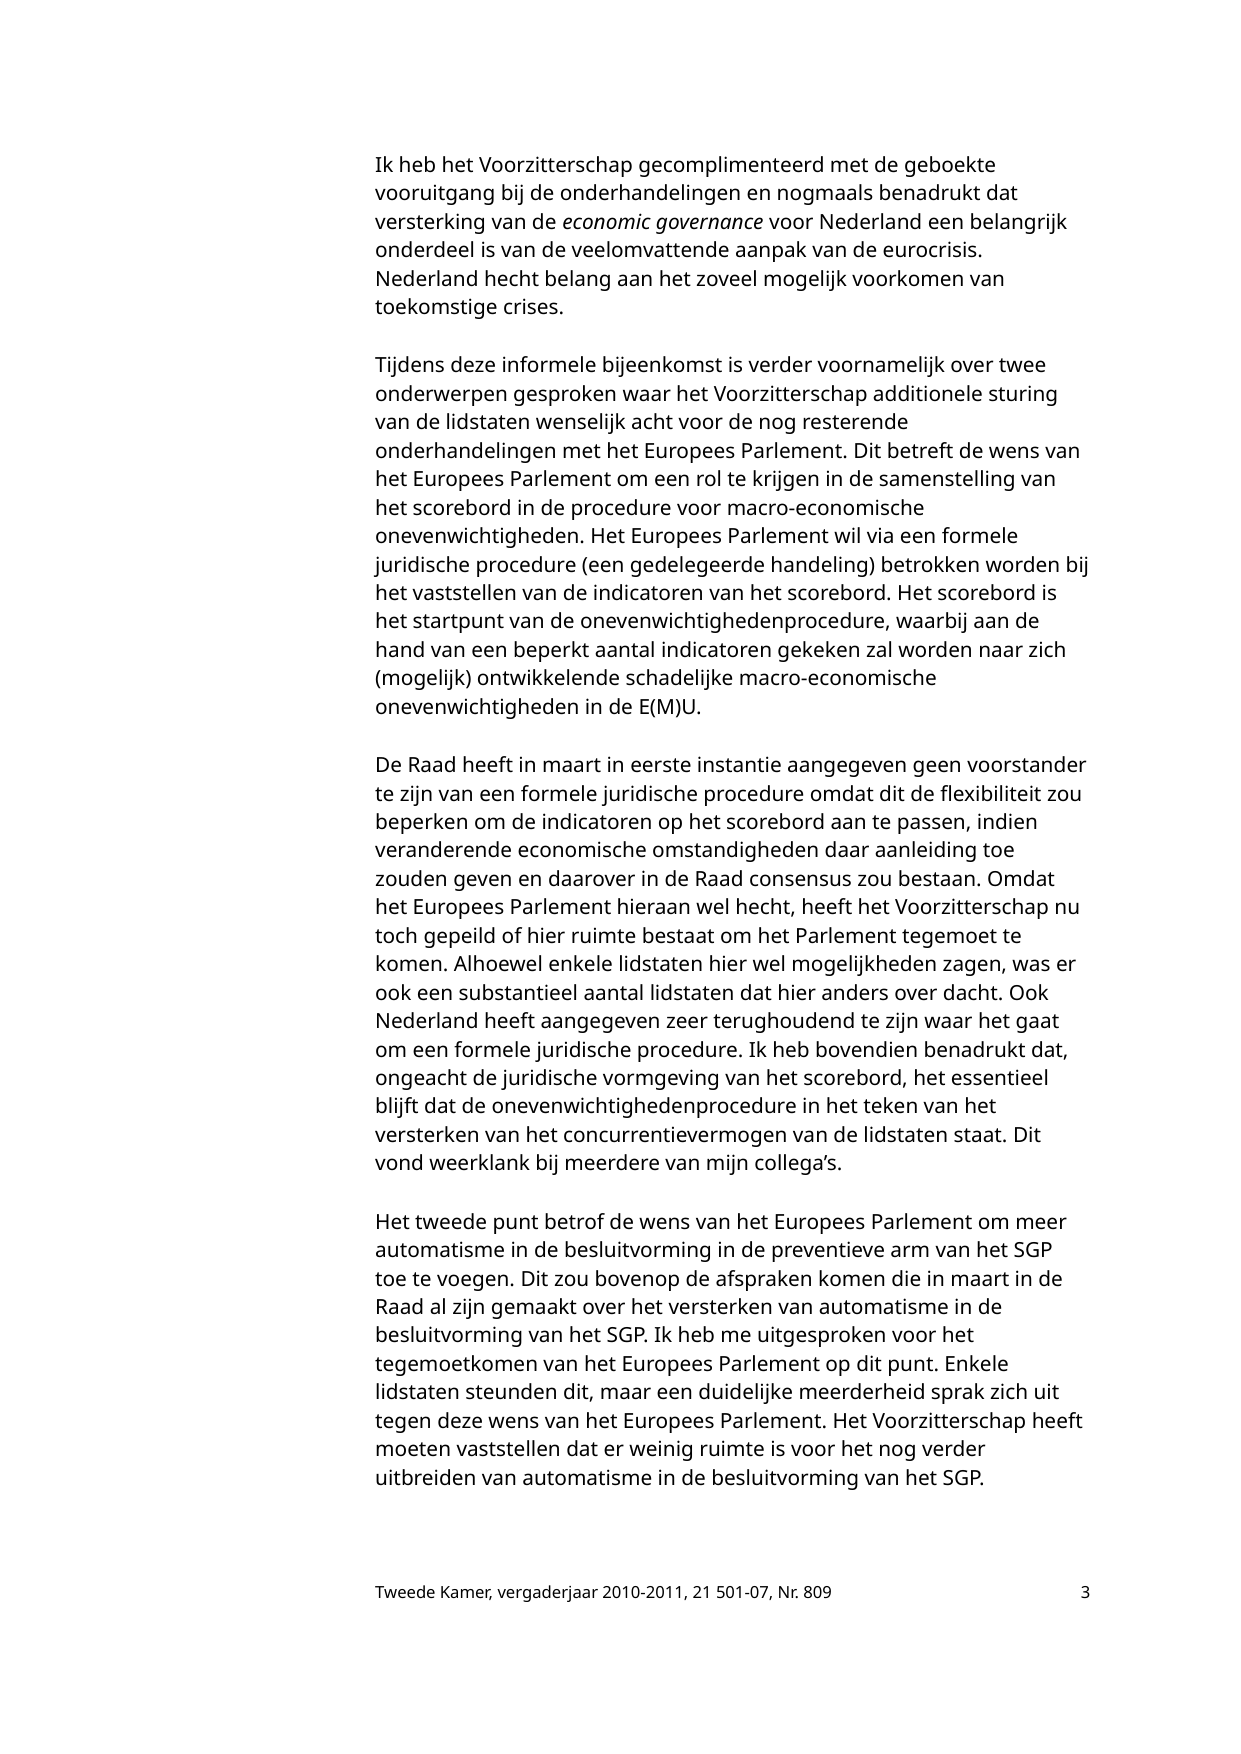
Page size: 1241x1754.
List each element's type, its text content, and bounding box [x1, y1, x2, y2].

text Tijdens deze informele bijeenkomst is verder voornamelijk over twee onderwerpen gesproken waar het Voorzitterschap additionele sturing van de lidstaten wenselijk acht voor de nog resterende onderhandelingen met het Europees Parlement. Dit betreft de wens van het Europees Parlement om een rol te krijgen in de samenstelling van het scorebord in de procedure voor macro-economische onevenwichtigheden. Het Europees Parlement wil via een formele juridische procedure (een gedelegeerde handeling) betrokken worden bij het vaststellen van de indicatoren van het scorebord. Het scorebord is het startpunt van de onevenwichtighedenprocedure, waarbij aan de hand van een beperkt aantal indicatoren gekeken zal worden naar zich (mogelijk) ontwikkelende schadelijke macro-economische onevenwichtigheden in de E(M)U. [375, 351, 1090, 720]
text De Raad heeft in maart in eerste instantie aangegeven geen voorstander te zijn van een formele juridische procedure omdat dit de flexibiliteit zou beperken om de indicatoren op het scorebord aan te passen, indien veranderende economische omstandigheden daar aanleiding toe zouden geven en daarover in de Raad consensus zou bestaan. Omdat het Europees Parlement hieraan wel hecht, heeft het Voorzitterschap nu toch gepeild of hier ruimte bestaat om het Parlement tegemoet te komen. Alhoewel enkele lidstaten hier wel mogelijkheden zagen, was er ook een substantieel aantal lidstaten dat hier anders over dacht. Ook Nederland heeft aangegeven zeer terughoudend te zijn waar het gaat om een formele juridische procedure. Ik heb bovendien benadrukt dat, ongeacht de juridische vormgeving van het scorebord, het essentieel blijft dat de onevenwichtighedenprocedure in het teken van het versterken van het concurrentievermogen van de lidstaten staat. Dit vond weerklank bij meerdere van mijn collega’s. [375, 750, 1090, 1177]
text Het tweede punt betrof de wens van het Europees Parlement om meer automatisme in de besluitvorming in de preventieve arm van het SGP toe te voegen. Dit zou bovenop de afspraken komen die in maart in de Raad al zijn gemaakt over het versterken van automatisme in de besluitvorming van het SGP. Ik heb me uitgesproken voor het tegemoetkomen van het Europees Parlement op dit punt. Enkele lidstaten steunden dit, maar een duidelijke meerderheid sprak zich uit tegen deze wens van het Europees Parlement. Het Voorzitterschap heeft moeten vaststellen dat er weinig ruimte is voor het nog verder uitbreiden van automatisme in de besluitvorming van het SGP. [375, 1207, 1090, 1491]
text Ik heb het Voorzitterschap gecomplimenteerd met de geboekte vooruitgang bij de onderhandelingen en nogmaals benadrukt dat versterking van de economic governance voor Nederland een belangrijk onderdeel is van de veelomvattende aanpak van de eurocrisis. Nederland hecht belang aan het zoveel mogelijk voorkomen van toekomstige crises. [375, 150, 1090, 321]
